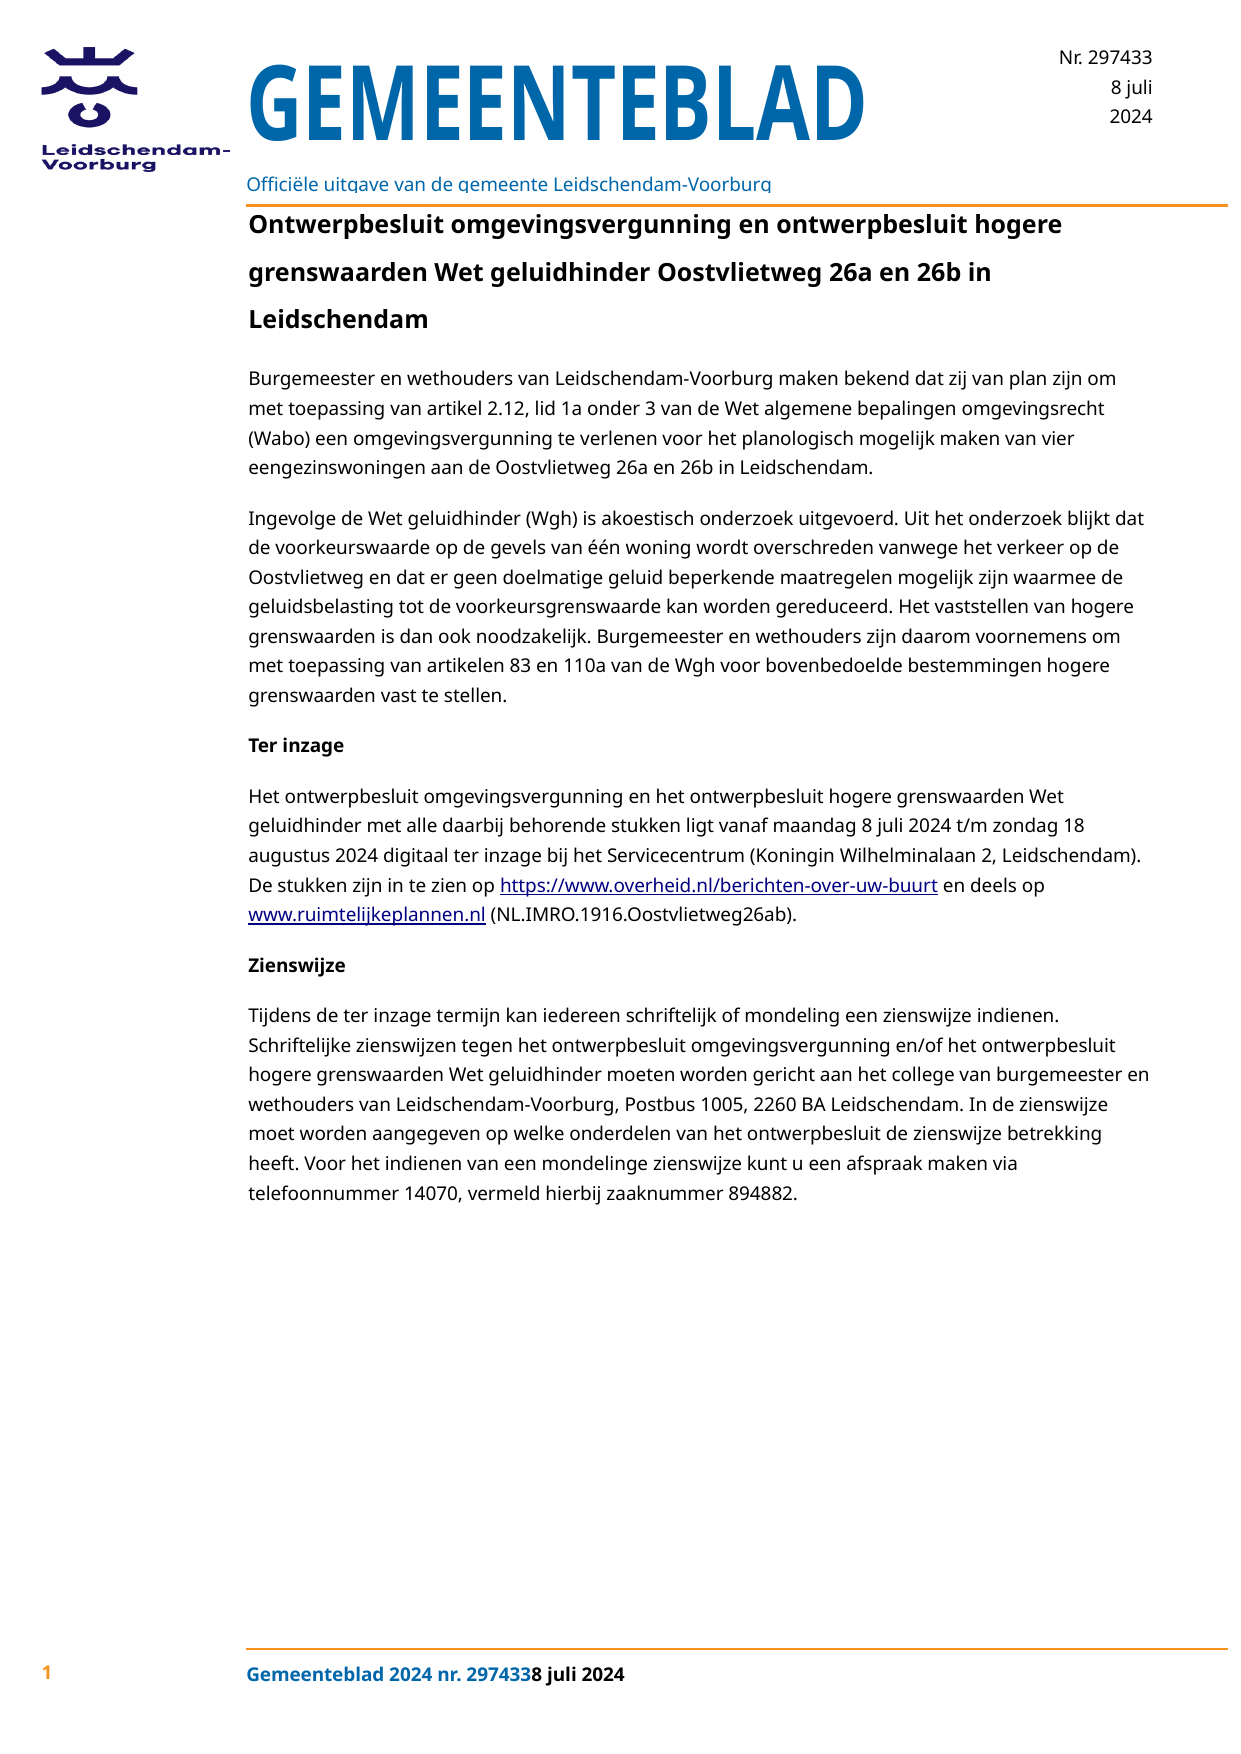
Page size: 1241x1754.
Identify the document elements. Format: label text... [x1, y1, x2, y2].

text Burgemeester en wethouders van Leidschendam-Voorburg maken bekend dat zij van plan zijn om met toepassing van artikel 2.12, lid 1a onder 3 van de Wet algemene bepalingen omgevingsrecht (Wabo) een omgevingsvergunning te verlenen voor het planologisch mogelijk maken van vier eengezinswoningen aan de Oostvlietweg 26a en 26b in Leidschendam. [248, 366, 1152, 480]
picture [41, 47, 231, 172]
text Tijdens de ter inzage termijn kan iedereen schriftelijk of mondeling een zienswijze indienen. Schriftelijke zienswijzen tegen het ontwerpbesluit omgevingsvergunning en/of het ontwerpbesluit hogere grenswaarden Wet geluidhinder moeten worden gericht aan het college van burgemeester en wethouders van Leidschendam-Voorburg, Postbus 1005, 2260 BA Leidschendam. In de zienswijze moet worden aangegeven op welke onderdelen van het ontwerpbesluit de zienswijze betrekking heeft. Voor het indienen van een mondelinge zienswijze kunt u een afspraak maken via telefoonnummer 14070, vermeld hierbij zaaknummer 894882. [248, 1002, 1152, 1205]
text Ter inzage [248, 733, 1152, 758]
text Het ontwerpbesluit omgevingsvergunning en het ontwerpbesluit hogere grenswaarden Wet geluidhinder met alle daarbij behorende stukken ligt vanaf maandag 8 juli 2024 t/m zondag 18 augustus 2024 digitaal ter inzage bij het Servicecentrum (Koningin Wilhelminalaan 2, Leidschendam). De stukken zijn in te zien op https://www.overheid.nl/berichten-over-uw-buurt en deels op www.ruimtelijkeplannen.nl (NL.IMRO.1916.Oostvlietweg26ab). [248, 783, 1152, 927]
text Ingevolge de Wet geluidhinder (Wgh) is akoestisch onderzoek uitgevoerd. Uit het onderzoek blijkt dat de voorkeurswaarde op de gevels van één woning wordt overschreden vanwege het verkeer op de Oostvlietweg en dat er geen doelmatige geluid beperkende maatregelen mogelijk zijn waarmee de geluidsbelasting tot de voorkeursgrenswaarde kan worden gereduceerd. Het vaststellen van hogere grenswaarden is dan ook noodzakelijk. Burgemeester en wethouders zijn daarom voornemens om met toepassing van artikelen 83 en 110a van de Wgh voor bovenbedoelde bestemmingen hogere grenswaarden vast te stellen. [248, 505, 1152, 708]
text Ontwerpbesluit omgevingsvergunning en ontwerpbesluit hogere grenswaarden Wet geluidhinder Oostvlietweg 26a en 26b in Leidschendam [248, 207, 1152, 336]
text Zienswijze [248, 952, 1152, 977]
